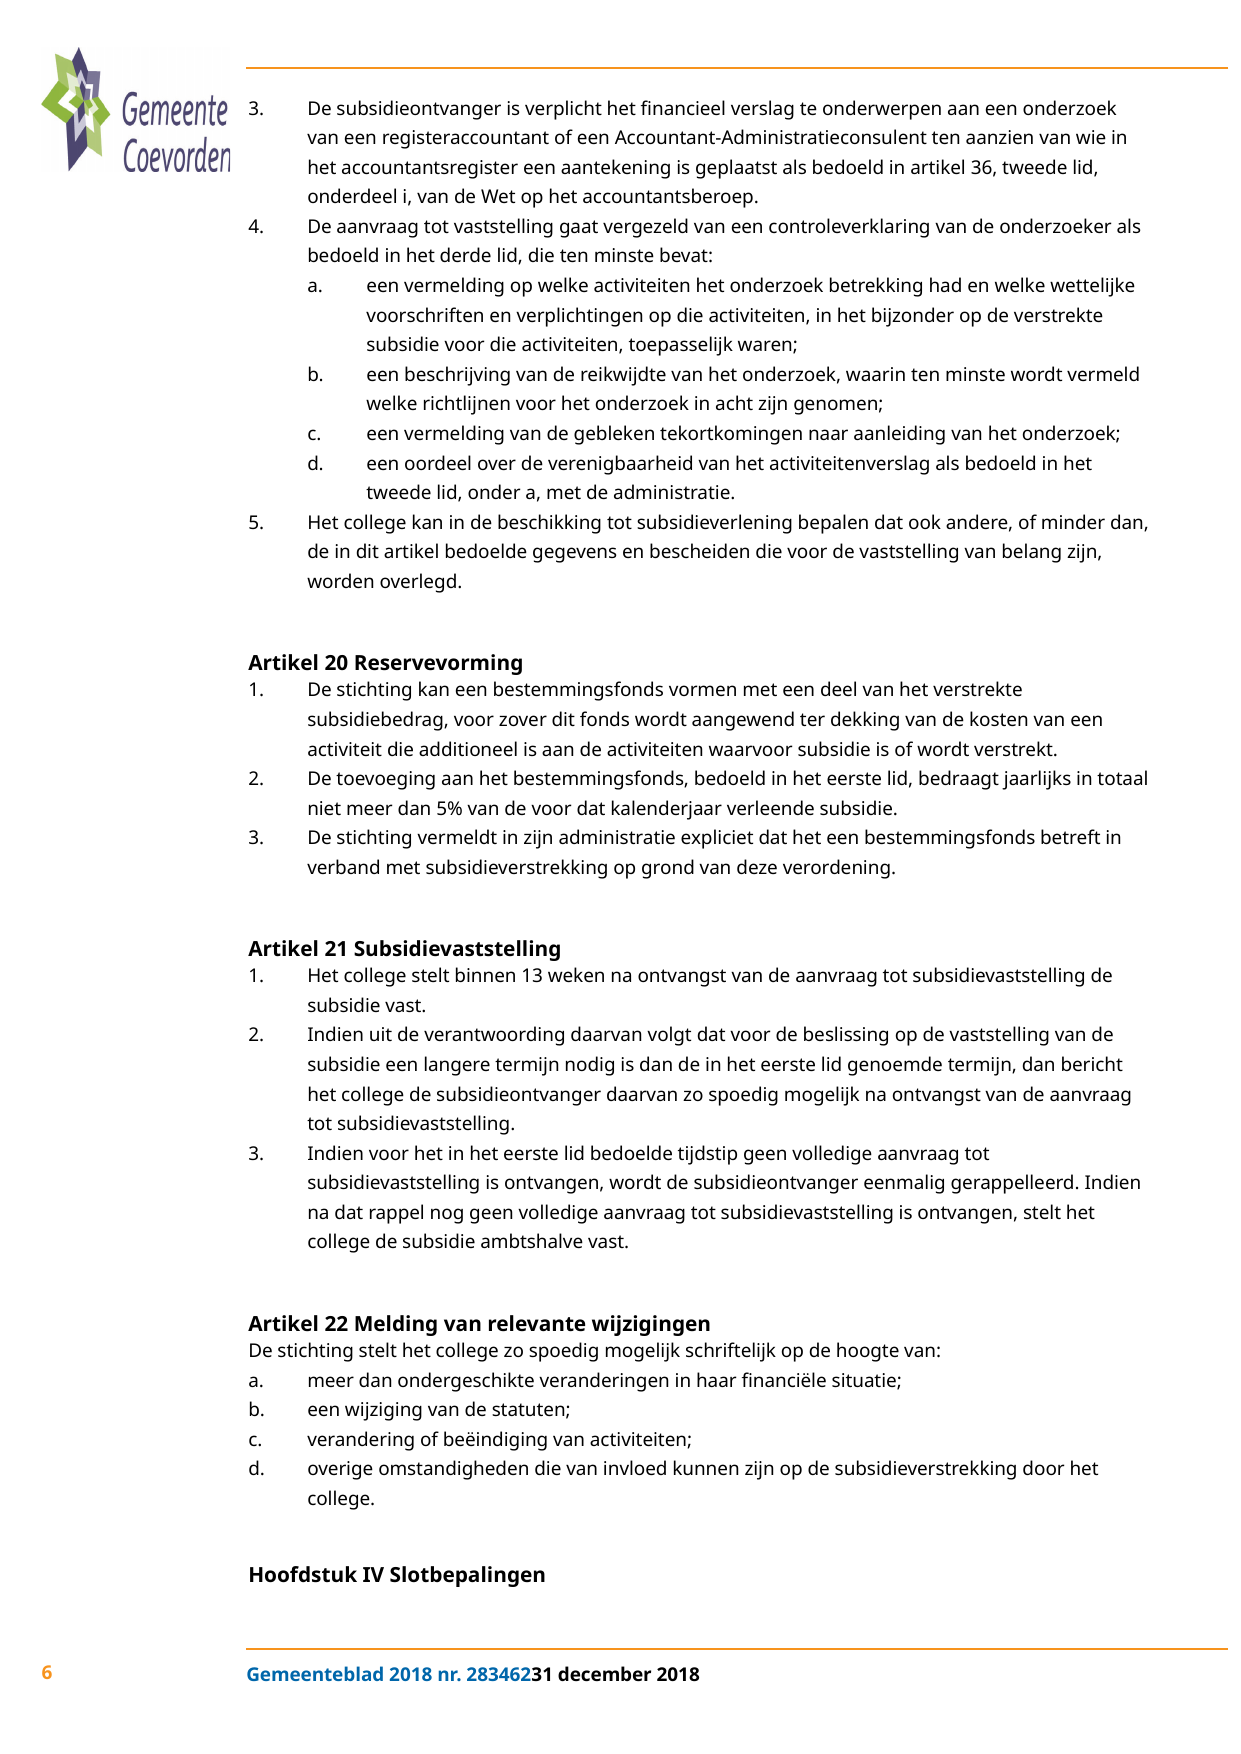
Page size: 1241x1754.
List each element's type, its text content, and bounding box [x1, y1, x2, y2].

text De stichting stelt het college zo spoedig mogelijk schriftelijk op de hoogte van: [248, 1337, 1152, 1363]
text Hoofdstuk IV Slotbepalingen [248, 1560, 1152, 1589]
picture [41, 47, 231, 172]
list Het college kan in de beschikking tot subsidieverlening bepalen dat ook andere, of minder dan, de in dit artikel bedoelde gegevens en bescheiden die voor de vaststelling van belang zijn, worden overlegd. [248, 509, 1152, 594]
list meer dan ondergeschikte veranderingen in haar financiële situatie; [248, 1367, 1152, 1392]
text Artikel 21 Subsidievaststelling [248, 934, 1152, 962]
text Artikel 20 Reservevorming [248, 648, 1152, 677]
list De toevoeging aan het bestemmingsfonds, bedoeld in het eerste lid, bedraagt jaarlijks in totaal niet meer dan 5% van de voor dat kalenderjaar verleende subsidie. [248, 765, 1152, 821]
text Artikel 22 Melding van relevante wijzigingen [248, 1309, 1152, 1337]
list Het college stelt binnen 13 weken na ontvangst van de aanvraag tot subsidievaststelling de subsidie vast. [248, 962, 1152, 1018]
list Indien uit de verantwoording daarvan volgt dat voor de beslissing op de vaststelling van de subsidie een langere termijn nodig is dan de in het eerste lid genoemde termijn, dan bericht het college de subsidieontvanger daarvan zo spoedig mogelijk na ontvangst van de aanvraag tot subsidievaststelling. [248, 1022, 1152, 1136]
list een beschrijving van de reikwijdte van het onderzoek, waarin ten minste wordt vermeld welke richtlijnen voor het onderzoek in acht zijn genomen; [307, 361, 1152, 416]
list verandering of beëindiging van activiteiten; [248, 1426, 1152, 1452]
list een wijziging van de statuten; [248, 1396, 1152, 1422]
list een oordeel over de verenigbaarheid van het activiteitenverslag als bedoeld in het tweede lid, onder a, met de administratie. [307, 450, 1152, 505]
list overige omstandigheden die van invloed kunnen zijn op de subsidieverstrekking door het college. [248, 1456, 1152, 1511]
list De aanvraag tot vaststelling gaat vergezeld van een controleverklaring van de onderzoeker als bedoeld in het derde lid, die ten minste bevat: [248, 213, 1152, 268]
list een vermelding van de gebleken tekortkomingen naar aanleiding van het onderzoek; [307, 420, 1152, 446]
list De stichting kan een bestemmingsfonds vormen met een deel van het verstrekte subsidiebedrag, voor zover dit fonds wordt aangewend ter dekking van de kosten van een activiteit die additioneel is aan de activiteiten waarvoor subsidie is of wordt verstrekt. [248, 677, 1152, 761]
list De subsidieontvanger is verplicht het financieel verslag te onderwerpen aan een onderzoek van een registeraccountant of een Accountant-Administratieconsulent ten aanzien van wie in het accountantsregister een aantekening is geplaatst als bedoeld in artikel 36, tweede lid, onderdeel i, van de Wet op het accountantsberoep. [248, 95, 1152, 209]
list De stichting vermeldt in zijn administratie expliciet dat het een bestemmingsfonds betreft in verband met subsidieverstrekking op grond van deze verordening. [248, 824, 1152, 880]
list een vermelding op welke activiteiten het onderzoek betrekking had en welke wettelijke voorschriften en verplichtingen op die activiteiten, in het bijzonder op de verstrekte subsidie voor die activiteiten, toepasselijk waren; [307, 272, 1152, 357]
list Indien voor het in het eerste lid bedoelde tijdstip geen volledige aanvraag tot subsidievaststelling is ontvangen, wordt de subsidieontvanger eenmalig gerappelleerd. Indien na dat rappel nog geen volledige aanvraag tot subsidievaststelling is ontvangen, stelt het college de subsidie ambtshalve vast. [248, 1140, 1152, 1254]
